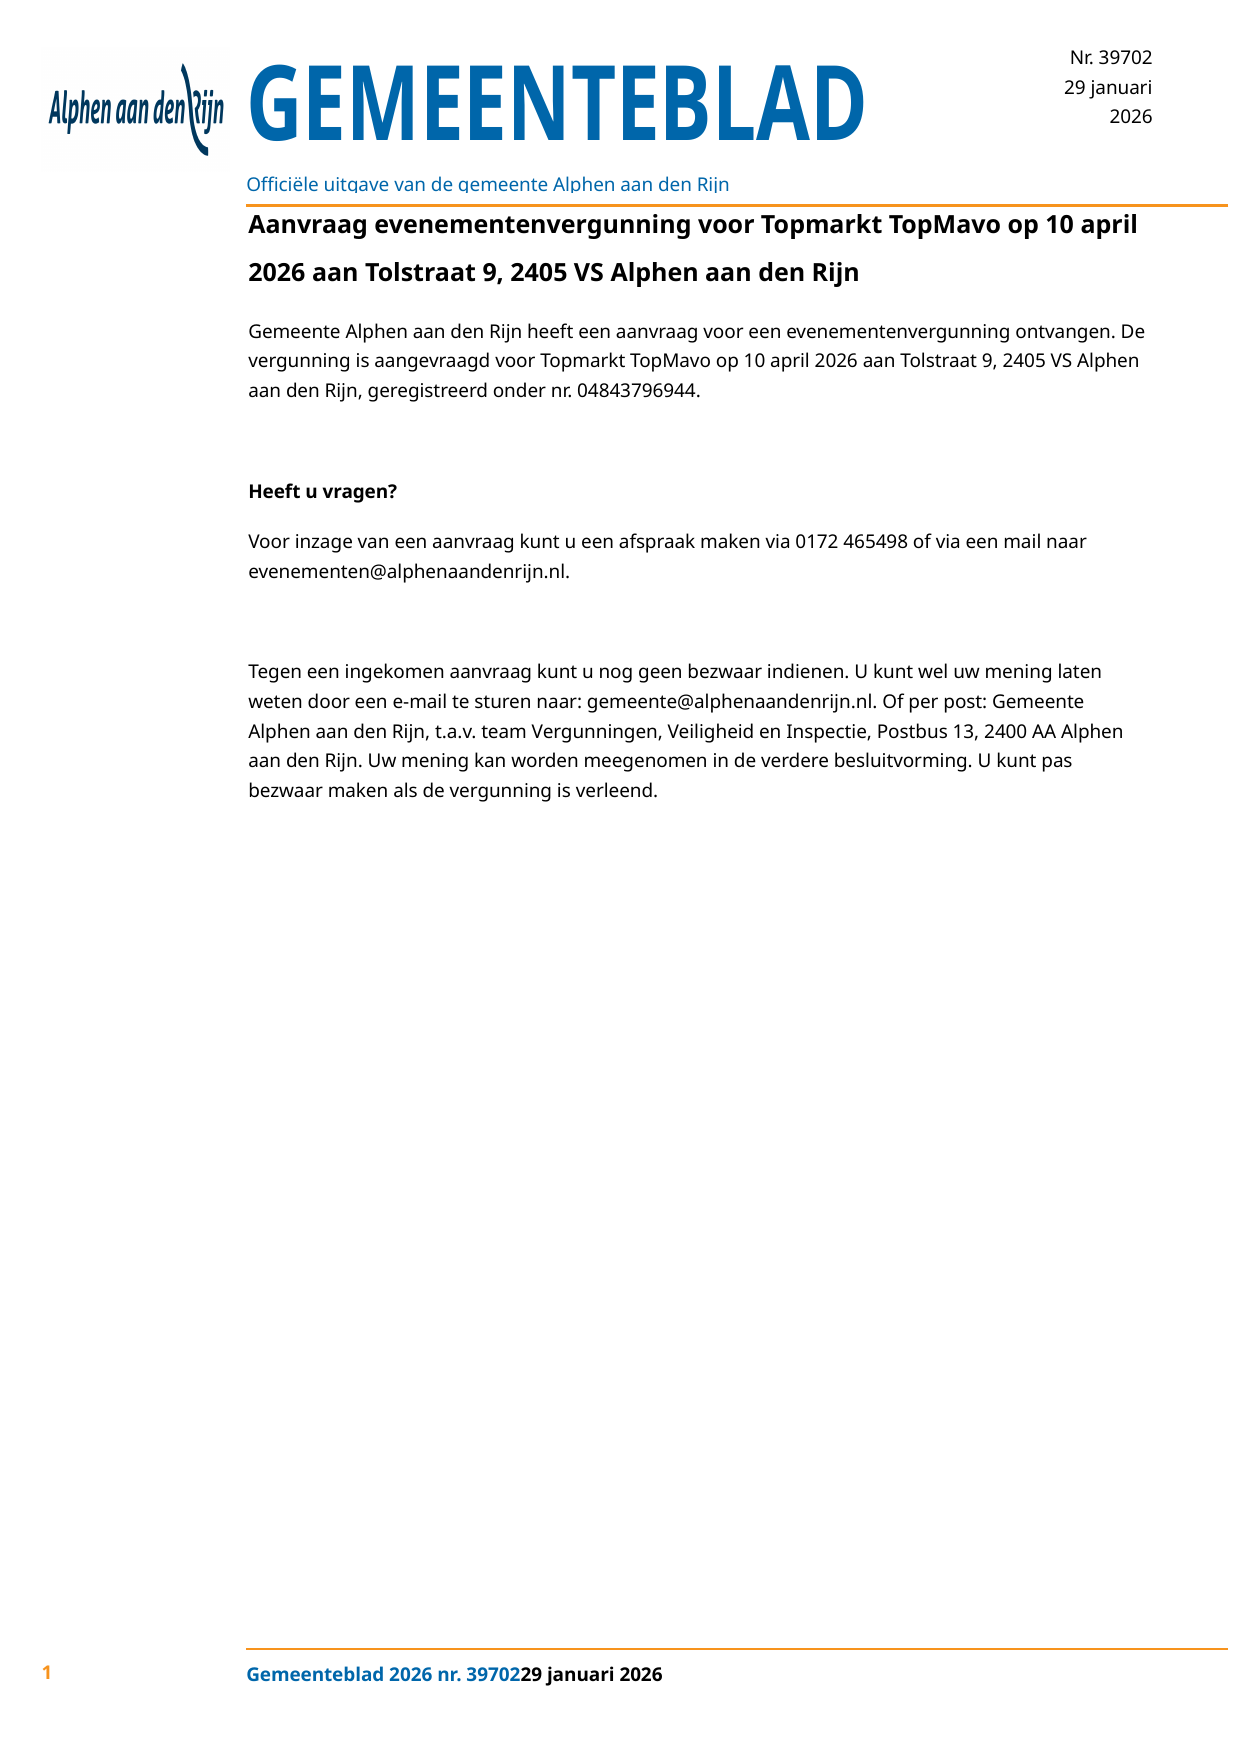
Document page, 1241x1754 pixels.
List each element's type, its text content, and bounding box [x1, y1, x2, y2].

text Aanvraag evenementenvergunning voor Topmarkt TopMavo op 10 april 2026 aan Tolstraat 9, 2405 VS Alphen aan den Rijn [248, 207, 1152, 288]
text Heeft u vragen? [248, 478, 1152, 504]
text Gemeente Alphen aan den Rijn heeft een aanvraag voor een evenementenvergunning ontvangen. De vergunning is aangevraagd voor Topmarkt TopMavo op 10 april 2026 aan Tolstraat 9, 2405 VS Alphen aan den Rijn, geregistreerd onder nr. 04843796944. [248, 318, 1152, 403]
text Tegen een ingekomen aanvraag kunt u nog geen bezwaar indienen. U kunt wel uw mening laten weten door een e-mail te sturen naar: gemeente@alphenaandenrijn.nl. Of per post: Gemeente Alphen aan den Rijn, t.a.v. team Vergunningen, Veiligheid en Inspectie, Postbus 13, 2400 AA Alphen aan den Rijn. Uw mening kan worden meegenomen in de verdere besluitvorming. U kunt pas bezwaar maken als de vergunning is verleend. [248, 659, 1152, 803]
text Voor inzage van een aanvraag kunt u een afspraak maken via 0172 465498 of via een mail naar evenementen@alphenaandenrijn.nl. [248, 528, 1152, 584]
picture [41, 47, 231, 172]
